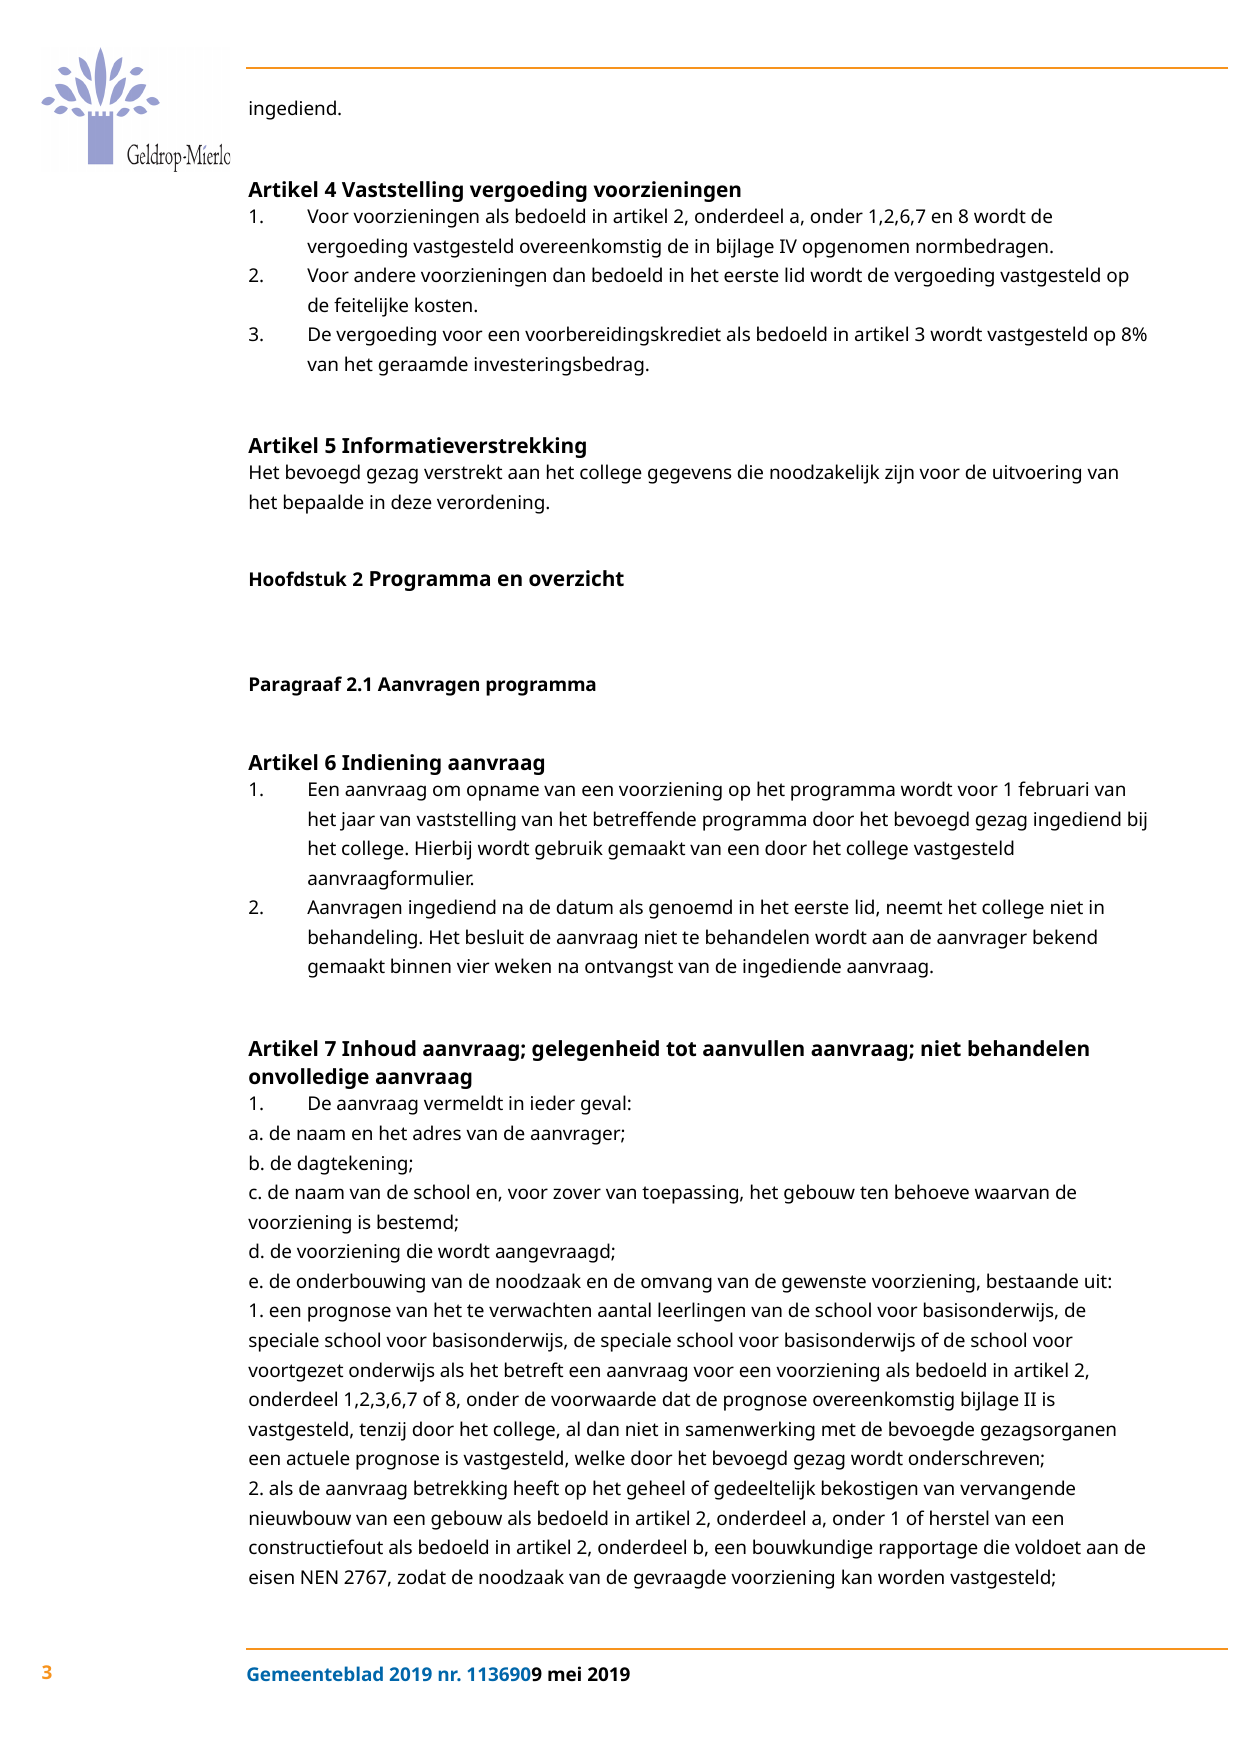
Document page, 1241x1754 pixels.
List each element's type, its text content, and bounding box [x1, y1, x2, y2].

text b. de dagtekening; [248, 1150, 1152, 1176]
list Voor voorzieningen als bedoeld in artikel 2, onderdeel a, onder 1,2,6,7 en 8 wordt de vergoeding vastgesteld overeenkomstig de in bijlage IV opgenomen normbedragen. [248, 203, 1152, 258]
text e. de onderbouwing van de noodzaak en de omvang van de gewenste voorziening, bestaande uit: [248, 1268, 1152, 1294]
text Artikel 6 Indiening aanvraag [248, 748, 1152, 776]
picture [41, 47, 231, 172]
text a. de naam en het adres van de aanvrager; [248, 1120, 1152, 1146]
list Voor andere voorzieningen dan bedoeld in het eerste lid wordt de vergoeding vastgesteld op de feitelijke kosten. [248, 262, 1152, 318]
list De vergoeding voor een voorbereidingskrediet als bedoeld in artikel 3 wordt vastgesteld op 8% van het geraamde investeringsbedrag. [248, 322, 1152, 377]
text Artikel 7 Inhoud aanvraag; gelegenheid tot aanvullen aanvraag; niet behandelen onvolledige aanvraag [248, 1034, 1152, 1091]
list Een aanvraag om opname van een voorziening op het programma wordt voor 1 februari van het jaar van vaststelling van het betreffende programma door het bevoegd gezag ingediend bij het college. Hierbij wordt gebruik gemaakt van een door het college vastgesteld aanvraagformulier. [248, 776, 1152, 891]
list Aanvragen ingediend na de datum als genoemd in het eerste lid, neemt het college niet in behandeling. Het besluit de aanvraag niet te behandelen wordt aan de aanvrager bekend gemaakt binnen vier weken na ontvangst van de ingediende aanvraag. [248, 894, 1152, 979]
text ingediend. [248, 95, 1152, 121]
text c. de naam van de school en, voor zover van toepassing, het gebouw ten behoeve waarvan de voorziening is bestemd; [248, 1179, 1152, 1235]
text Het bevoegd gezag verstrekt aan het college gegevens die noodzakelijk zijn voor de uitvoering van het bepaalde in deze verordening. [248, 459, 1152, 515]
text Hoofdstuk 2 Programma en overzicht [248, 564, 1152, 593]
text d. de voorziening die wordt aangevraagd; [248, 1238, 1152, 1264]
text Paragraaf 2.1 Aanvragen programma [248, 672, 1152, 697]
list De aanvraag vermeldt in ieder geval: [248, 1091, 1152, 1116]
text 1. een prognose van het te verwachten aantal leerlingen van de school voor basisonderwijs, de speciale school voor basisonderwijs, de speciale school voor basisonderwijs of de school voor voortgezet onderwijs als het betreft een aanvraag voor een voorziening als bedoeld in artikel 2, onderdeel 1,2,3,6,7 of 8, onder de voorwaarde dat de prognose overeenkomstig bijlage II is vastgesteld, tenzij door het college, al dan niet in samenwerking met de bevoegde gezagsorganen een actuele prognose is vastgesteld, welke door het bevoegd gezag wordt onderschreven; [248, 1298, 1152, 1471]
text Artikel 5 Informatieverstrekking [248, 431, 1152, 459]
text 2. als de aanvraag betrekking heeft op het geheel of gedeeltelijk bekostigen van vervangende nieuwbouw van een gebouw als bedoeld in artikel 2, onderdeel a, onder 1 of herstel van een constructiefout als bedoeld in artikel 2, onderdeel b, een bouwkundige rapportage die voldoet aan de eisen NEN 2767, zodat de noodzaak van de gevraagde voorziening kan worden vastgesteld; [248, 1475, 1152, 1590]
text Artikel 4 Vaststelling vergoeding voorzieningen [248, 175, 1152, 203]
